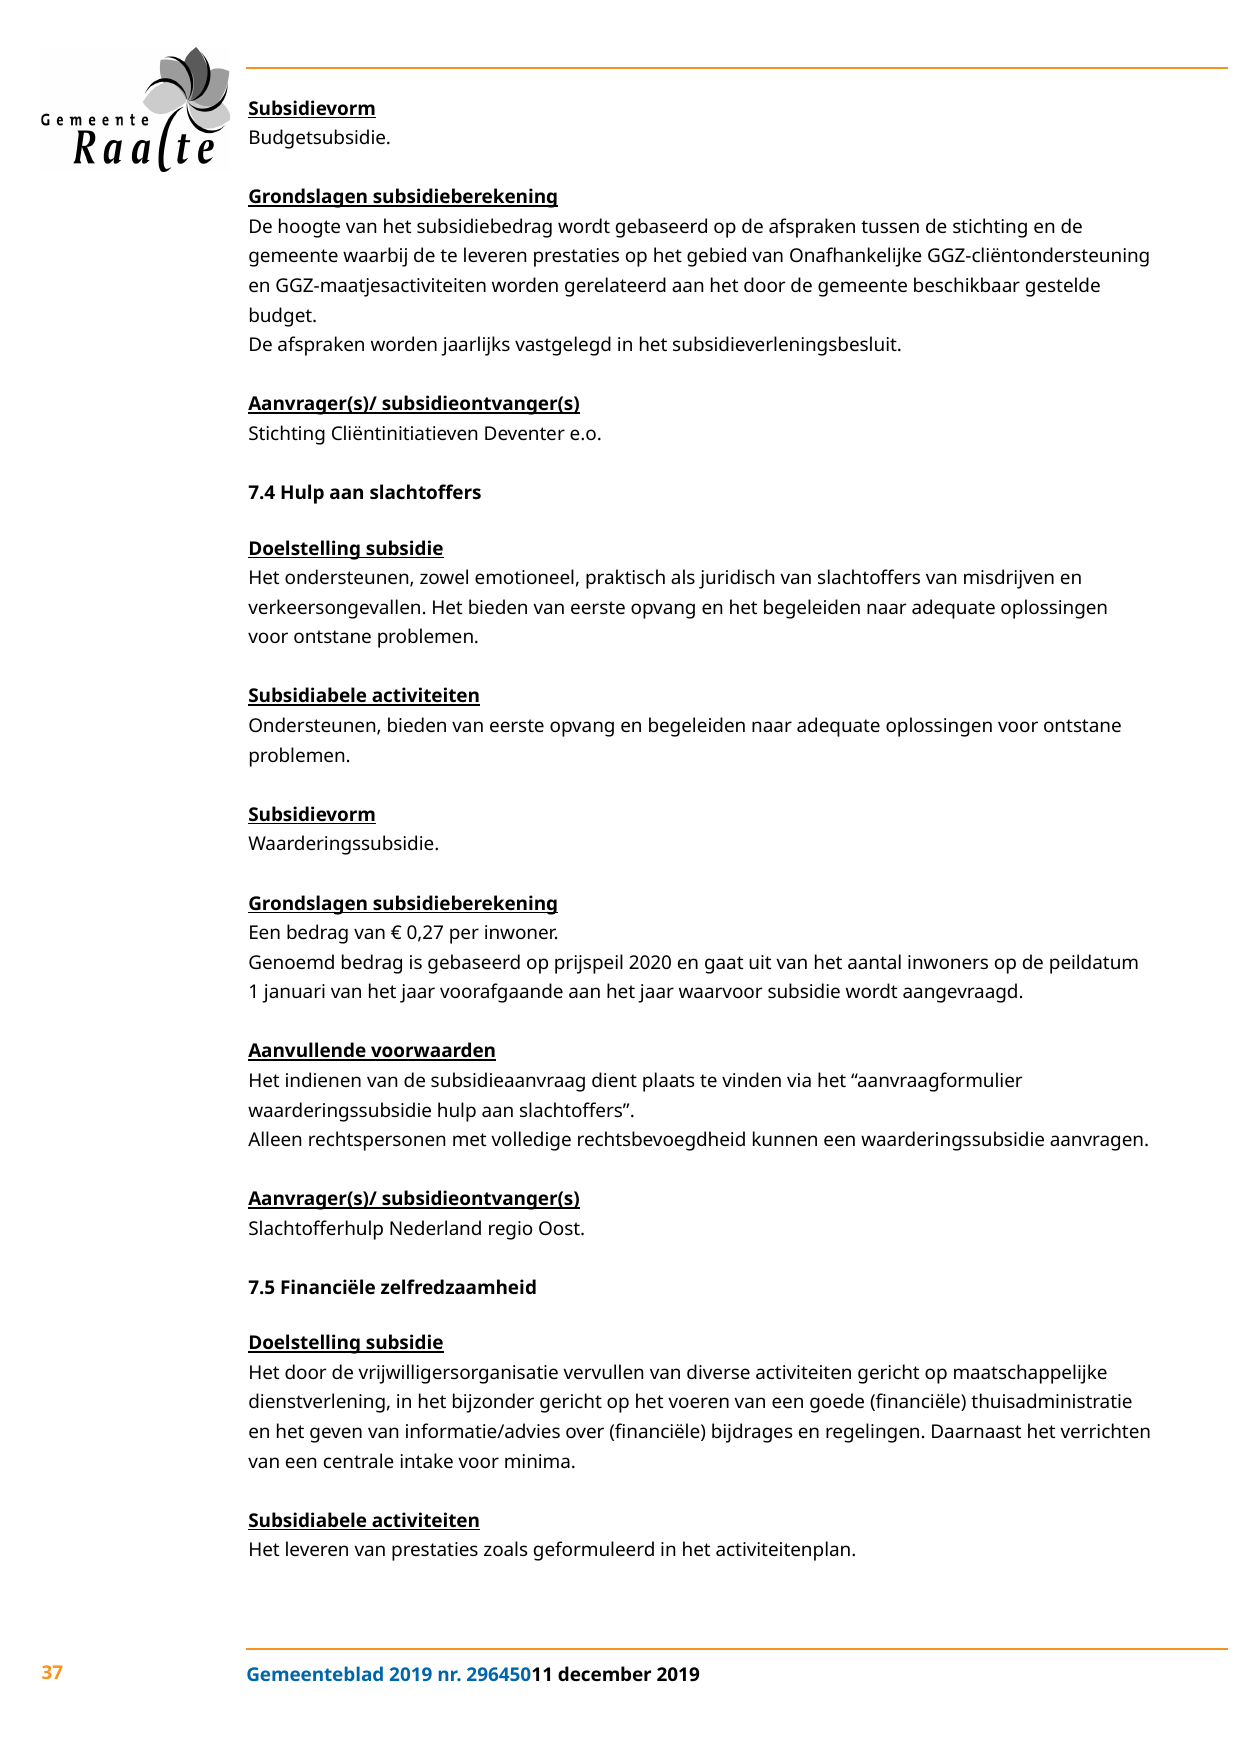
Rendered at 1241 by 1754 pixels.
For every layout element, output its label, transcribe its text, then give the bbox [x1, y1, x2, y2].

text Aanvrager(s)/ subsidieontvanger(s) [248, 1186, 1152, 1211]
text Waarderingssubsidie. [248, 831, 1152, 856]
text Ondersteunen, bieden van eerste opvang en begeleiden naar adequate oplossingen voor ontstane problemen. [248, 712, 1152, 767]
text Stichting Cliëntinitiatieven Deventer e.o. [248, 420, 1152, 446]
text Subsidievorm [248, 801, 1152, 827]
text Het indienen van de subsidieaanvraag dient plaats te vinden via het “aanvraagformulier waarderingssubsidie hulp aan slachtoffers”. [248, 1067, 1152, 1122]
text Aanvullende voorwaarden [248, 1038, 1152, 1063]
text Budgetsubsidie. [248, 124, 1152, 150]
text 7.4 Hulp aan slachtoffers [248, 479, 1152, 505]
text Subsidiabele activiteiten [248, 1507, 1152, 1533]
text Aanvrager(s)/ subsidieontvanger(s) [248, 391, 1152, 416]
text Slachtofferhulp Nederland regio Oost. [248, 1215, 1152, 1241]
text Subsidievorm [248, 95, 1152, 121]
text De afspraken worden jaarlijks vastgelegd in het subsidieverleningsbesluit. [248, 331, 1152, 357]
text Genoemd bedrag is gebaseerd op prijspeil 2020 en gaat uit van het aantal inwoners op de peildatum 1 januari van het jaar voorafgaande aan het jaar waarvoor subsidie wordt aangevraagd. [248, 949, 1152, 1004]
text 7.5 Financiële zelfredzaamheid [248, 1274, 1152, 1300]
text Grondslagen subsidieberekening [248, 890, 1152, 915]
text De hoogte van het subsidiebedrag wordt gebaseerd op de afspraken tussen de stichting en de gemeente waarbij de te leveren prestaties op het gebied van Onafhankelijke GGZ-cliëntondersteuning en GGZ-maatjesactiviteiten worden gerelateerd aan het door de gemeente beschikbaar gestelde budget. [248, 213, 1152, 328]
text Doelstelling subsidie [248, 1329, 1152, 1355]
text Subsidiabele activiteiten [248, 683, 1152, 708]
text Het leveren van prestaties zoals geformuleerd in het activiteitenplan. [248, 1537, 1152, 1562]
text Een bedrag van € 0,27 per inwoner. [248, 919, 1152, 945]
picture [41, 47, 231, 172]
text Doelstelling subsidie [248, 535, 1152, 560]
text Het ondersteunen, zowel emotioneel, praktisch als juridisch van slachtoffers van misdrijven en verkeersongevallen. Het bieden van eerste opvang en het begeleiden naar adequate oplossingen voor ontstane problemen. [248, 564, 1152, 649]
text Alleen rechtspersonen met volledige rechtsbevoegdheid kunnen een waarderingssubsidie aanvragen. [248, 1126, 1152, 1152]
text Grondslagen subsidieberekening [248, 183, 1152, 209]
text Het door de vrijwilligersorganisatie vervullen van diverse activiteiten gericht op maatschappelijke dienstverlening, in het bijzonder gericht op het voeren van een goede (financiële) thuisadministratie en het geven van informatie/advies over (financiële) bijdrages en regelingen. Daarnaast het verrichten van een centrale intake voor minima. [248, 1359, 1152, 1474]
